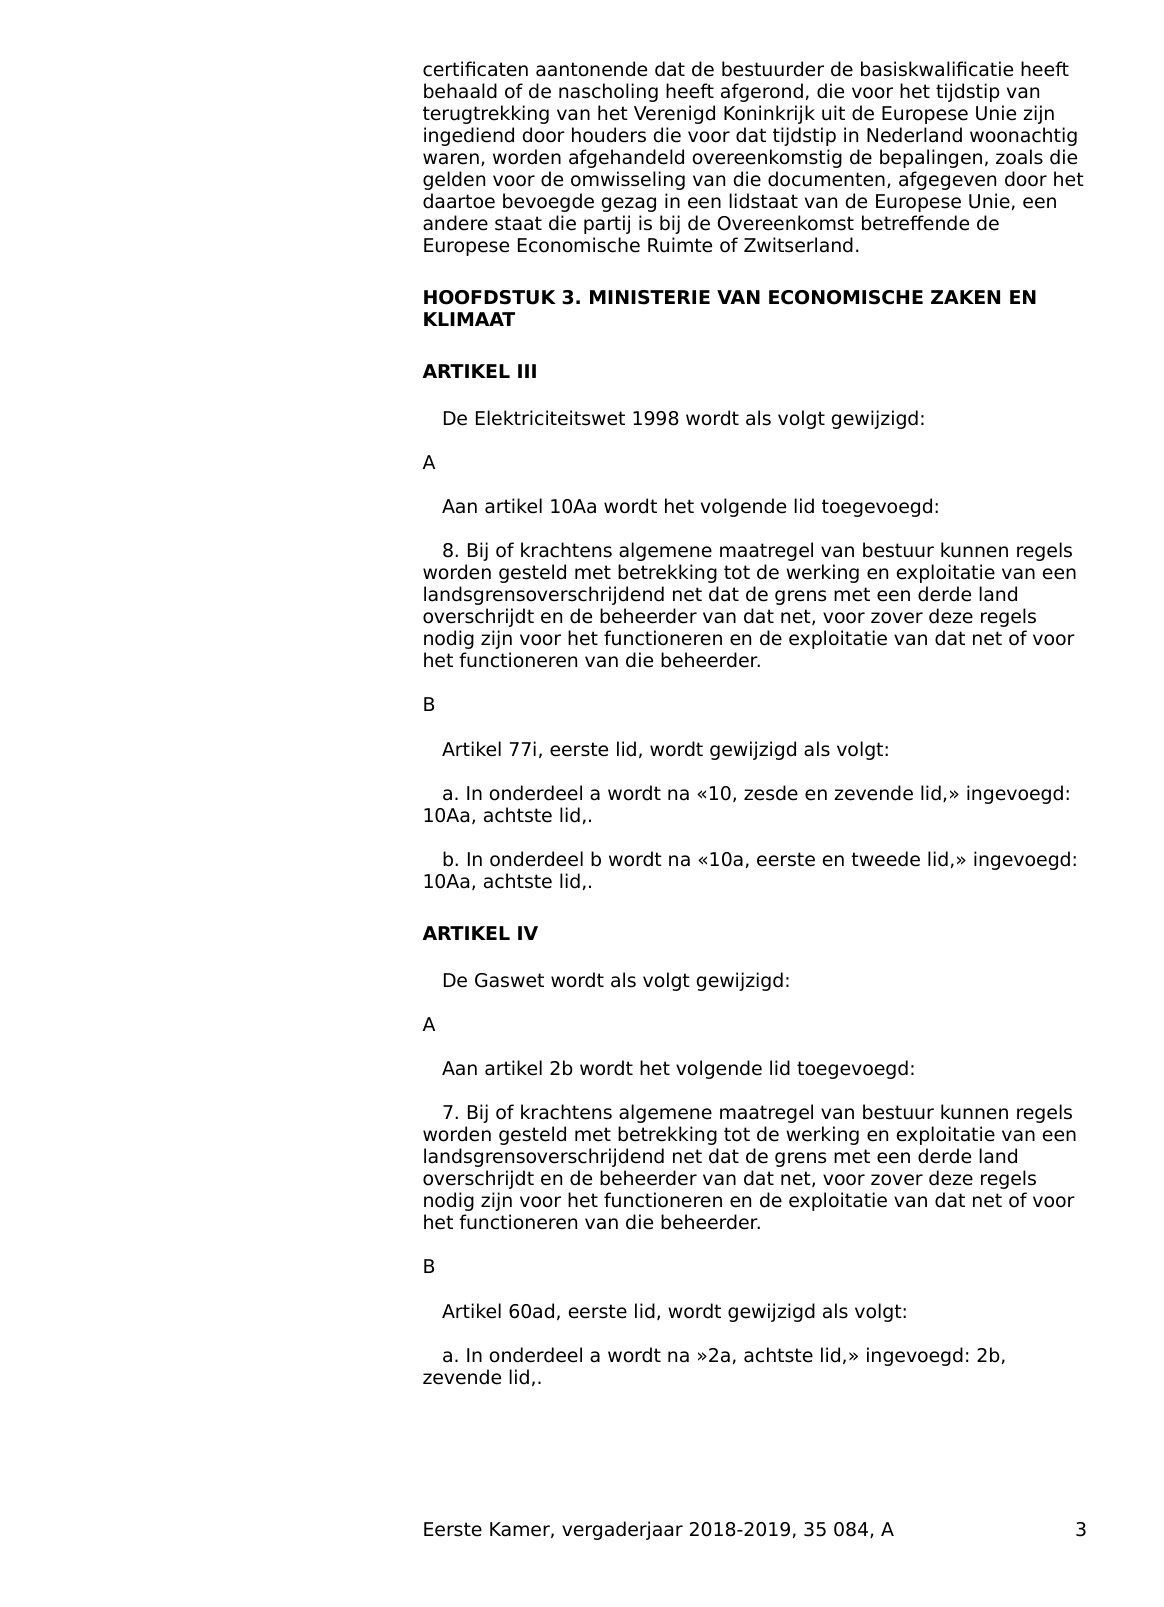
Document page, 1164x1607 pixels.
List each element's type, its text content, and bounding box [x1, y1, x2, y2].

text b. In onderdeel b wordt na «10a, eerste en tweede lid,» ingevoegd: 10Aa, achtste lid,. [422, 849, 1087, 893]
text A [422, 452, 1087, 474]
text Artikel 77i, eerste lid, wordt gewijzigd als volgt: [422, 738, 1087, 761]
text a. In onderdeel a wordt na «10, zesde en zevende lid,» ingevoegd: 10Aa, achtste lid,. [422, 783, 1087, 827]
text certificaten aantonende dat de bestuurder de basiskwalificatie heeft behaald of de nascholing heeft afgerond, die voor het tijdstip van terugtrekking van het Verenigd Koninkrijk uit de Europese Unie zijn ingediend door houders die voor dat tijdstip in Nederland woonachtig waren, worden afgehandeld overeenkomstig de bepalingen, zoals die gelden voor de omwisseling van die documenten, afgegeven door het daartoe bevoegde gezag in een lidstaat van de Europese Unie, een andere staat die partij is bij de Overeenkomst betreffende de Europese Economische Ruimte of Zwitserland. [422, 59, 1087, 257]
text A [422, 1014, 1087, 1036]
text B [422, 694, 1087, 716]
text B [422, 1256, 1087, 1278]
text De Gaswet wordt als volgt gewijzigd: [422, 970, 1087, 992]
text Aan artikel 10Aa wordt het volgende lid toegevoegd: [422, 496, 1087, 518]
text De Elektriciteitswet 1998 wordt als volgt gewijzigd: [422, 408, 1087, 430]
text Aan artikel 2b wordt het volgende lid toegevoegd: [422, 1058, 1087, 1080]
text a. In onderdeel a wordt na »2a, achtste lid,» ingevoegd: 2b, zevende lid,. [422, 1345, 1087, 1389]
text 8. Bij of krachtens algemene maatregel van bestuur kunnen regels worden gesteld met betrekking tot de werking en exploitatie van een landsgrensoverschrijdend net dat de grens met een derde land overschrijdt en de beheerder van dat net, voor zover deze regels nodig zijn voor het functioneren en de exploitatie van dat net of voor het functioneren van die beheerder. [422, 540, 1087, 672]
text 7. Bij of krachtens algemene maatregel van bestuur kunnen regels worden gesteld met betrekking tot de werking en exploitatie van een landsgrensoverschrijdend net dat de grens met een derde land overschrijdt en de beheerder van dat net, voor zover deze regels nodig zijn voor het functioneren en de exploitatie van dat net of voor het functioneren van die beheerder. [422, 1102, 1087, 1234]
subtitle ARTIKEL III [422, 361, 1087, 383]
subtitle HOOFDSTUK 3. MINISTERIE VAN ECONOMISCHE ZAKEN EN KLIMAAT [422, 287, 1087, 331]
text Artikel 60ad, eerste lid, wordt gewijzigd als volgt: [422, 1301, 1087, 1322]
subtitle ARTIKEL IV [422, 923, 1087, 945]
